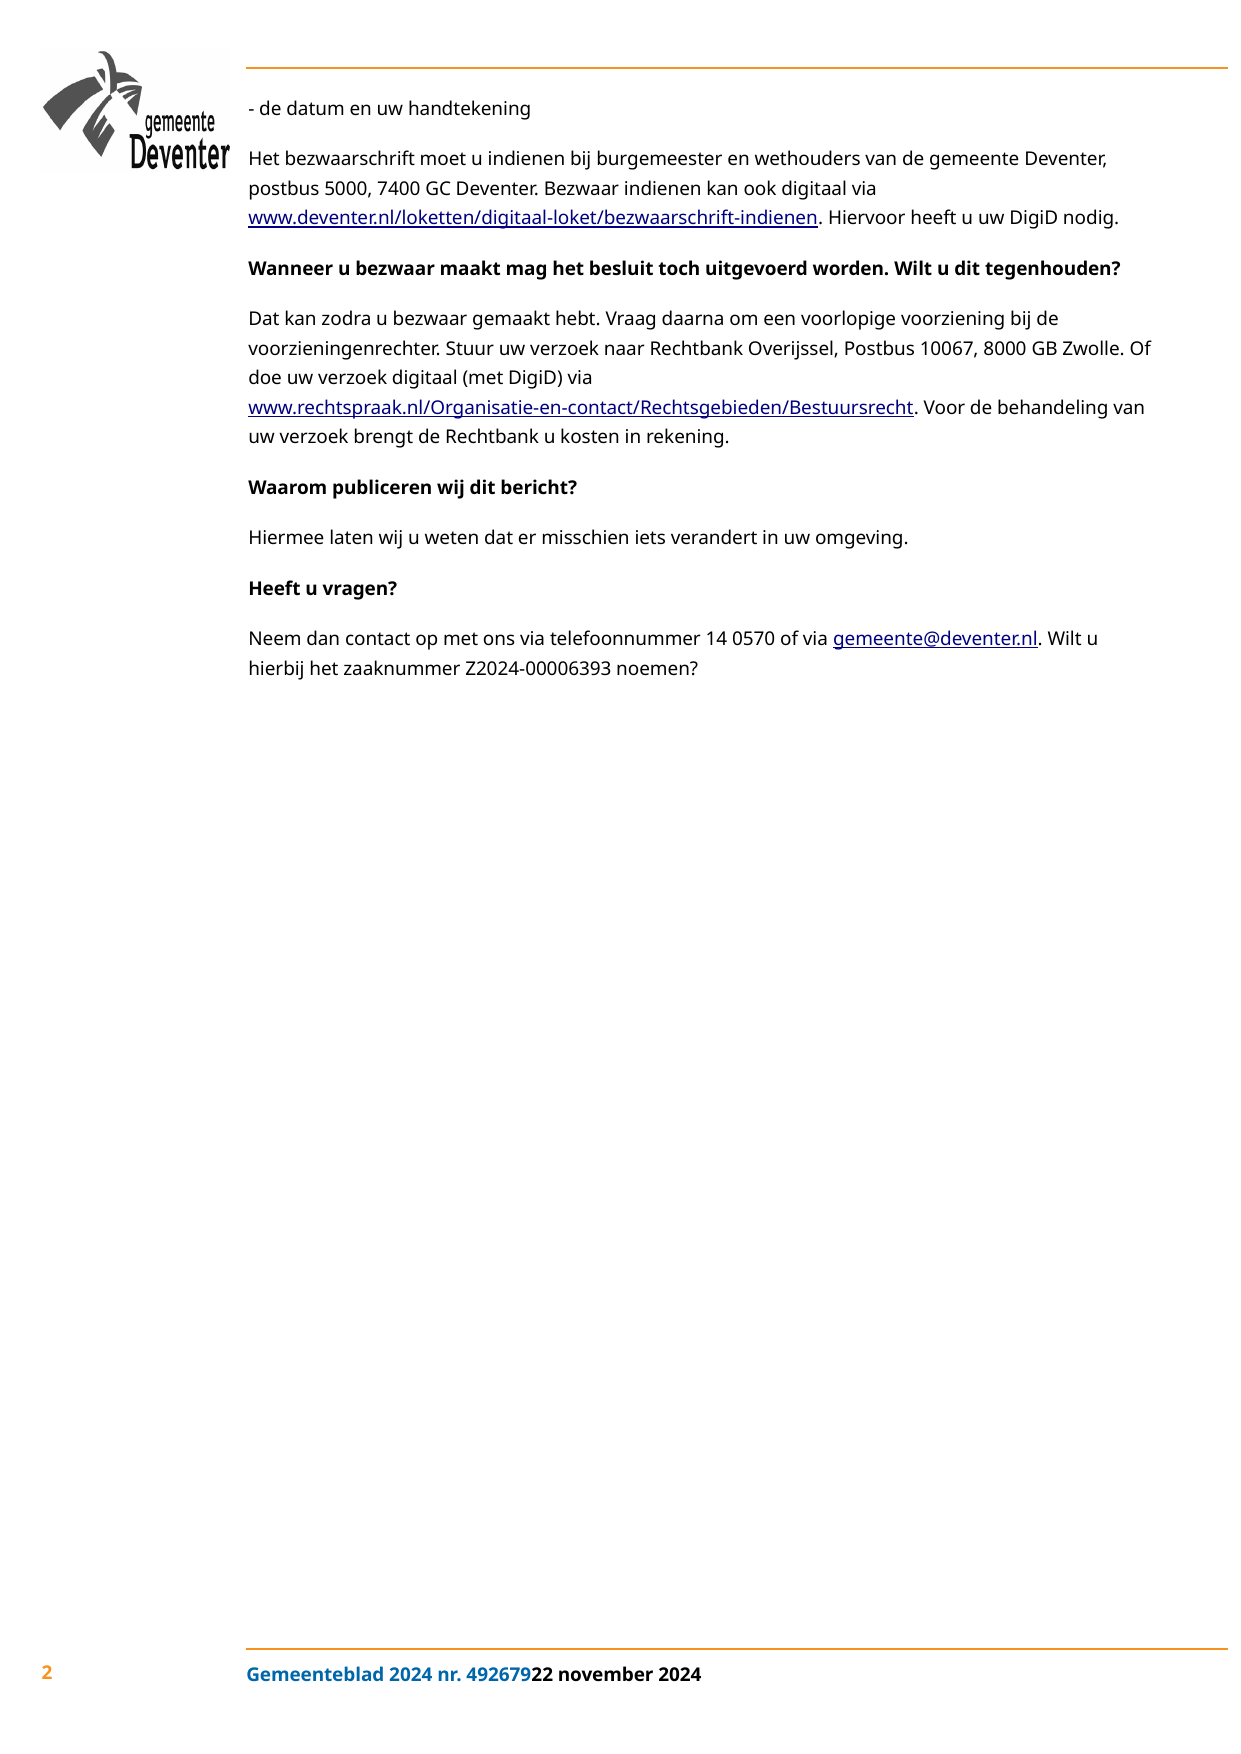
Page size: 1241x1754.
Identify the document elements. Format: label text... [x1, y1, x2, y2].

text Dat kan zodra u bezwaar gemaakt hebt. Vraag daarna om een voorlopige voorziening bij de voorzieningenrechter. Stuur uw verzoek naar Rechtbank Overijssel, Postbus 10067, 8000 GB Zwolle. Of doe uw verzoek digitaal (met DigiD) via www.rechtspraak.nl/Organisatie-en-contact/Rechtsgebieden/Bestuursrecht. Voor de behandeling van uw verzoek brengt de Rechtbank u kosten in rekening. [248, 305, 1152, 449]
text Heeft u vragen? [248, 575, 1152, 601]
picture [41, 47, 231, 172]
text - de datum en uw handtekening [248, 95, 1152, 121]
text Neem dan contact op met ons via telefoonnummer 14 0570 of via gemeente@deventer.nl. Wilt u hierbij het zaaknummer Z2024-00006393 noemen? [248, 625, 1152, 681]
text Hiermee laten wij u weten dat er misschien iets verandert in uw omgeving. [248, 524, 1152, 550]
text Waarom publiceren wij dit bericht? [248, 474, 1152, 500]
text Wanneer u bezwaar maakt mag het besluit toch uitgevoerd worden. Wilt u dit tegenhouden? [248, 255, 1152, 281]
text Het bezwaarschrift moet u indienen bij burgemeester en wethouders van de gemeente Deventer, postbus 5000, 7400 GC Deventer. Bezwaar indienen kan ook digitaal via www.deventer.nl/loketten/digitaal-loket/bezwaarschrift-indienen. Hiervoor heeft u uw DigiD nodig. [248, 145, 1152, 230]
